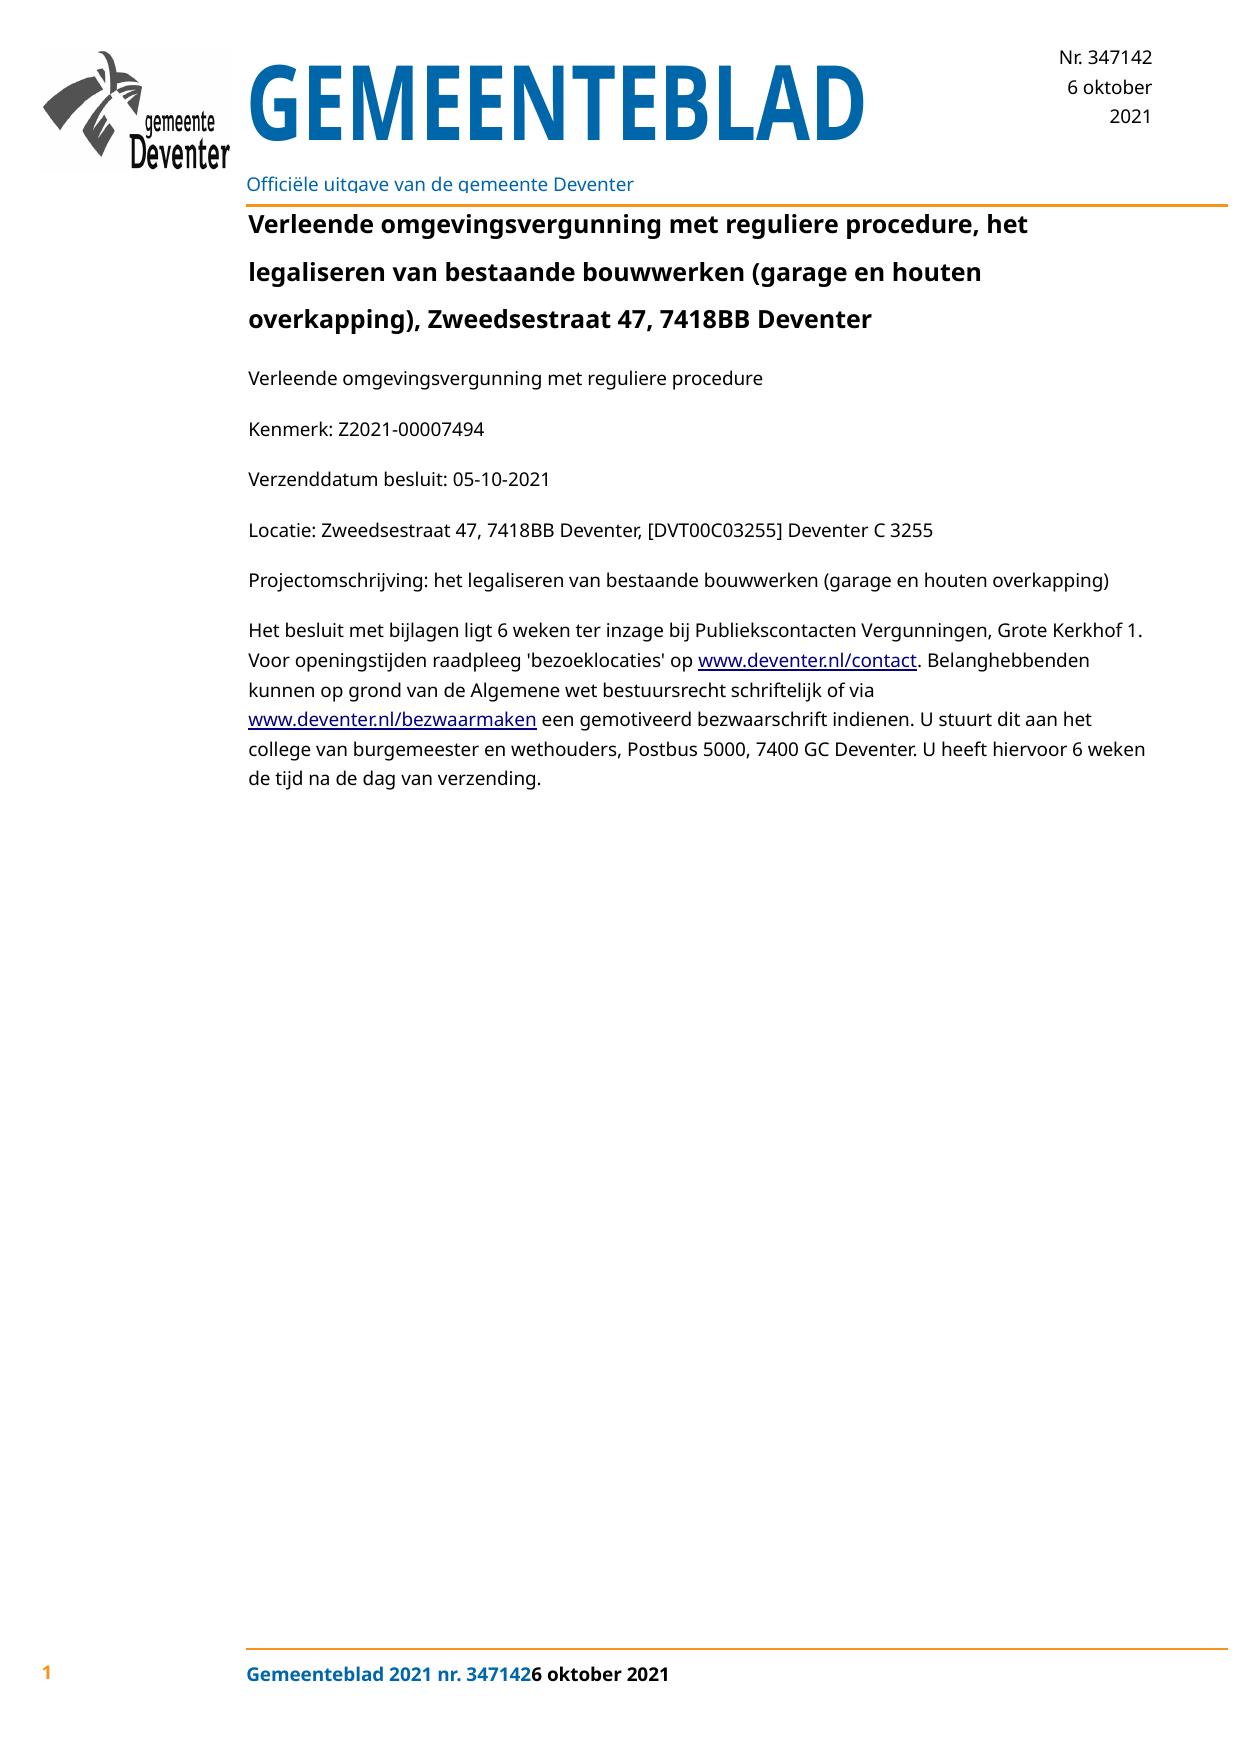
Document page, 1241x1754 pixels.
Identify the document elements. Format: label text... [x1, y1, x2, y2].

text Verleende omgevingsvergunning met reguliere procedure, het legaliseren van bestaande bouwwerken (garage en houten overkapping), Zweedsestraat 47, 7418BB Deventer [248, 207, 1152, 336]
text Het besluit met bijlagen ligt 6 weken ter inzage bij Publiekscontacten Vergunningen, Grote Kerkhof 1. Voor openingstijden raadpleeg 'bezoeklocaties' op www.deventer.nl/contact. Belanghebbenden kunnen op grond van de Algemene wet bestuursrecht schriftelijk of via www.deventer.nl/bezwaarmaken een gemotiveerd bezwaarschrift indienen. U stuurt dit aan het college van burgemeester en wethouders, Postbus 5000, 7400 GC Deventer. U heeft hiervoor 6 weken de tijd na de dag van verzending. [248, 618, 1152, 791]
text Locatie: Zweedsestraat 47, 7418BB Deventer, [DVT00C03255] Deventer C 3255 [248, 517, 1152, 542]
text Verzenddatum besluit: 05-10-2021 [248, 466, 1152, 492]
picture [41, 47, 231, 172]
text Kenmerk: Z2021-00007494 [248, 416, 1152, 442]
text Projectomschrijving: het legaliseren van bestaande bouwwerken (garage en houten overkapping) [248, 567, 1152, 593]
text Verleende omgevingsvergunning met reguliere procedure [248, 366, 1152, 391]
